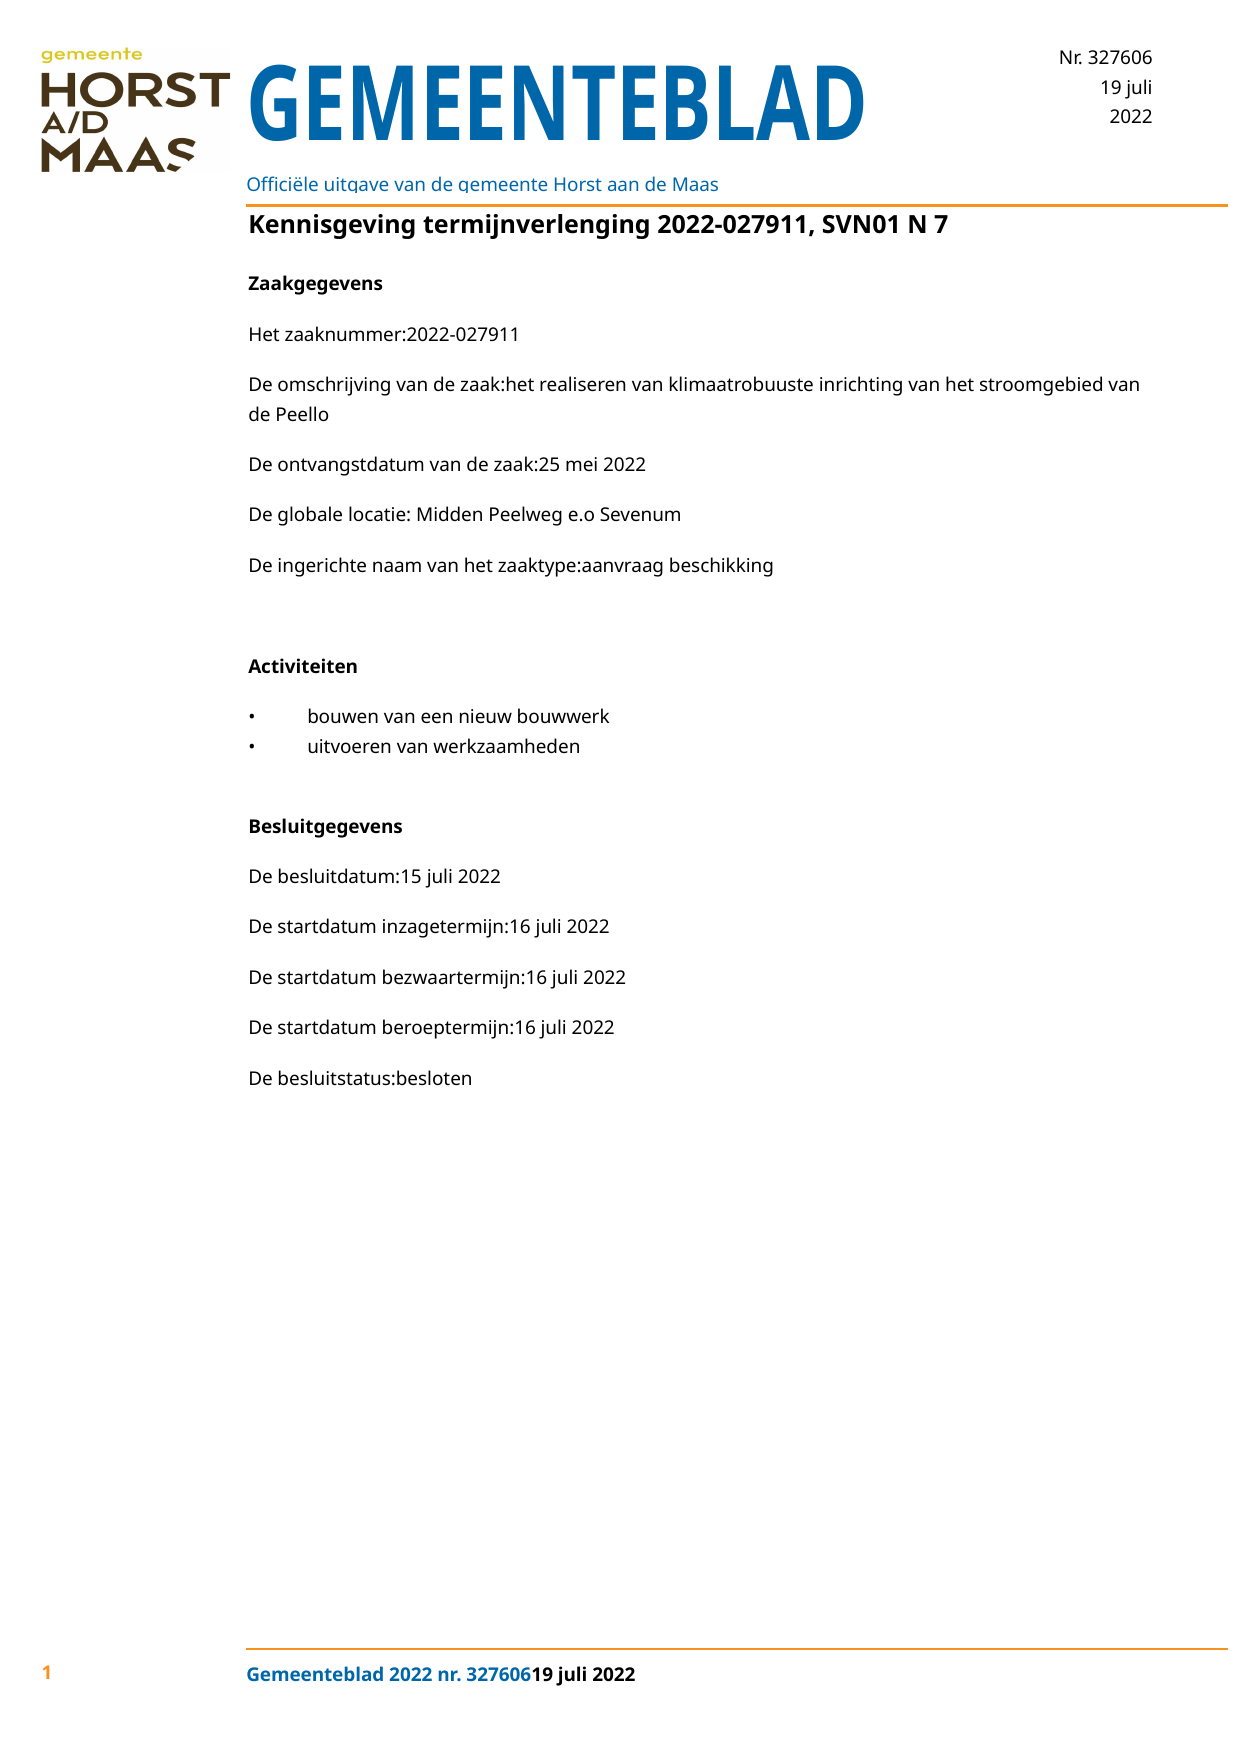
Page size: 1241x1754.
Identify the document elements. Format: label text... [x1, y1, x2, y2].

text Zaakgegevens [248, 270, 1152, 296]
text Kennisgeving termijnverlenging 2022-027911, SVN01 N 7 [248, 207, 1152, 241]
text Het zaaknummer:2022-027911 [248, 321, 1152, 346]
list uitvoeren van werkzaamheden [248, 733, 1152, 758]
text De startdatum inzagetermijn:16 juli 2022 [248, 914, 1152, 939]
text De omschrijving van de zaak:het realiseren van klimaatrobuuste inrichting van het stroomgebied van de Peello [248, 371, 1152, 426]
text De ingerichte naam van het zaaktype:aanvraag beschikking [248, 552, 1152, 578]
text De startdatum beroeptermijn:16 juli 2022 [248, 1014, 1152, 1040]
picture [41, 47, 231, 172]
text De besluitstatus:besloten [248, 1065, 1152, 1091]
text De besluitdatum:15 juli 2022 [248, 863, 1152, 889]
text Besluitgegevens [248, 813, 1152, 838]
text De globale locatie: Midden Peelweg e.o Sevenum [248, 502, 1152, 527]
list bouwen van een nieuw bouwwerk [248, 703, 1152, 729]
text Activiteiten [248, 653, 1152, 678]
text De startdatum bezwaartermijn:16 juli 2022 [248, 964, 1152, 990]
text De ontvangstdatum van de zaak:25 mei 2022 [248, 451, 1152, 477]
